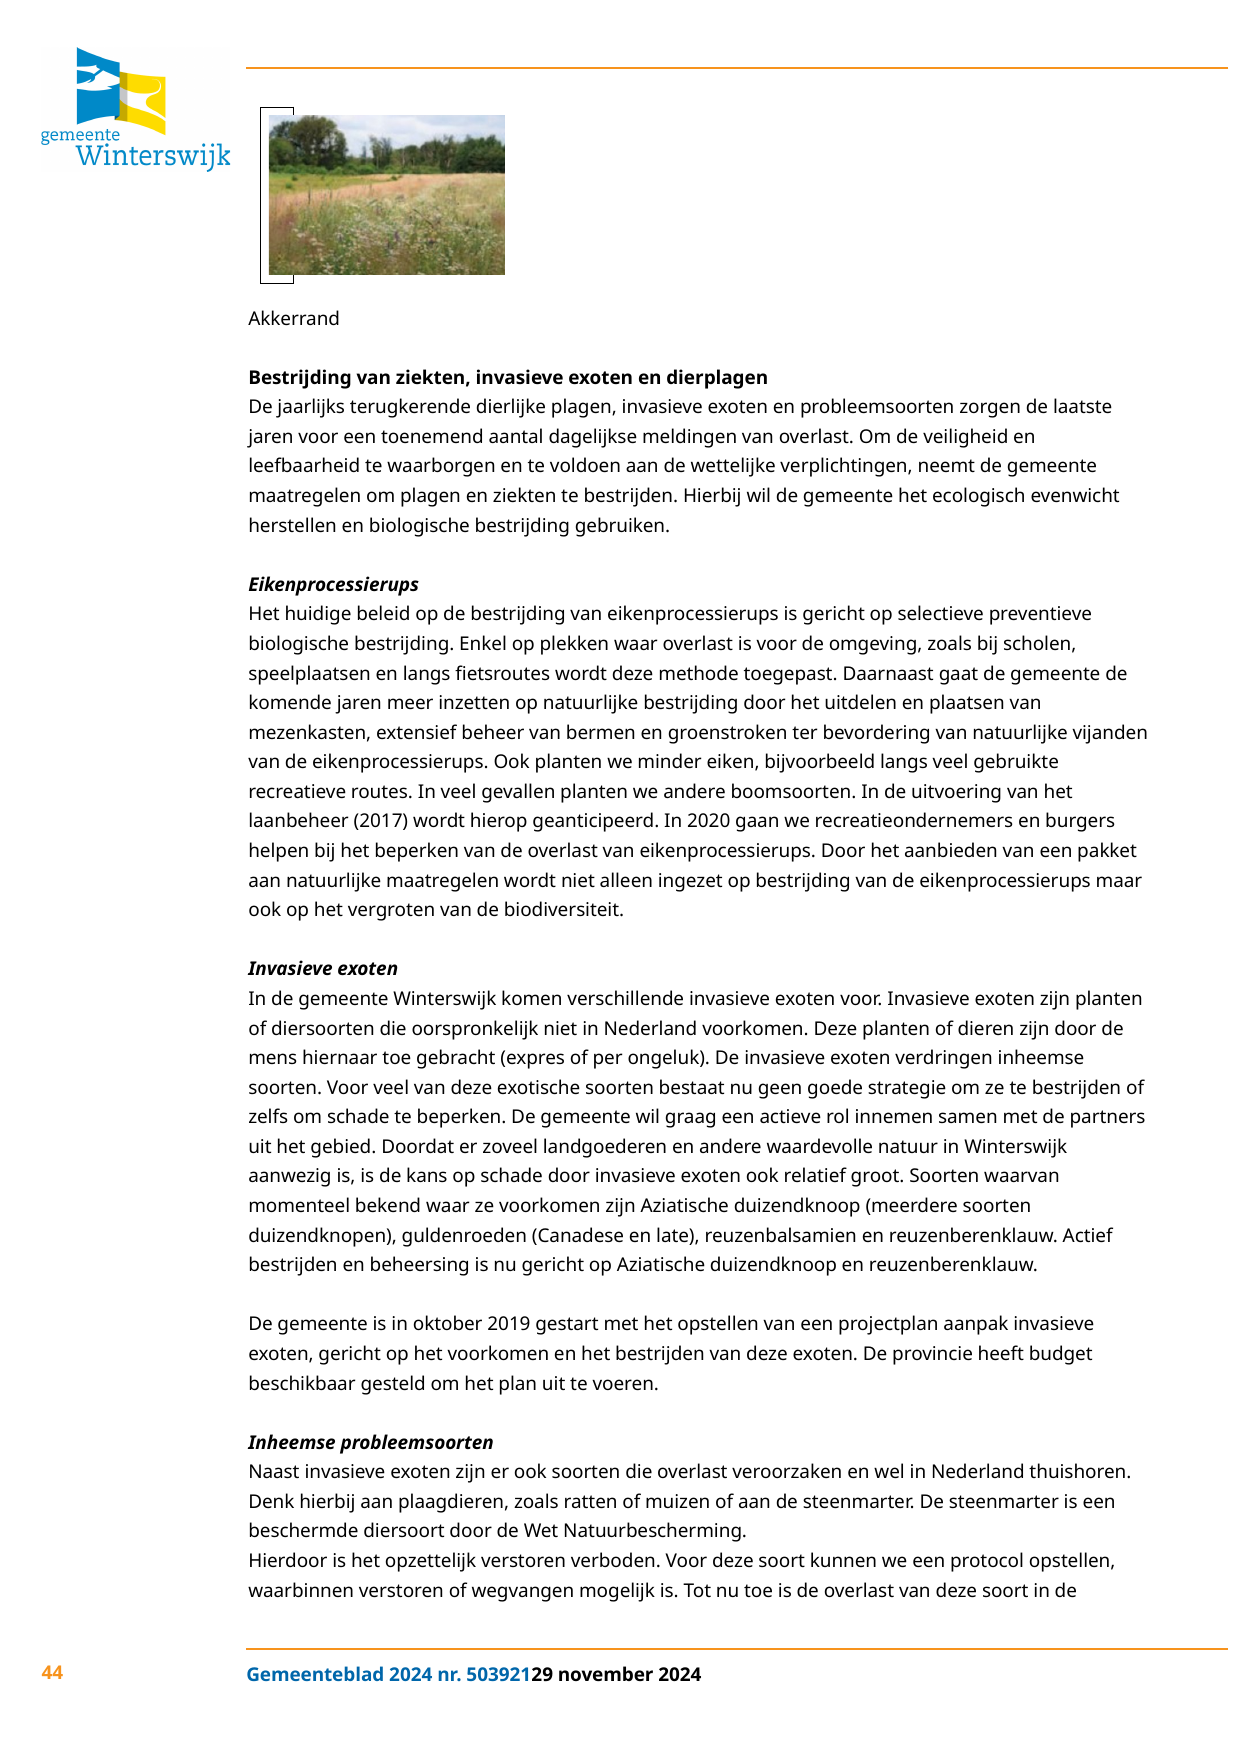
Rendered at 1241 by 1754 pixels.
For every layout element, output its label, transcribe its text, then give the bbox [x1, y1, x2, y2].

text In de gemeente Winterswijk komen verschillende invasieve exoten voor. Invasieve exoten zijn planten of diersoorten die oorspronkelijk niet in Nederland voorkomen. Deze planten of dieren zijn door de mens hiernaar toe gebracht (expres of per ongeluk). De invasieve exoten verdringen inheemse soorten. Voor veel van deze exotische soorten bestaat nu geen goede strategie om ze te bestrijden of zelfs om schade te beperken. De gemeente wil graag een actieve rol innemen samen met de partners uit het gebied. Doordat er zoveel landgoederen en andere waardevolle natuur in Winterswijk aanwezig is, is de kans op schade door invasieve exoten ook relatief groot. Soorten waarvan momenteel bekend waar ze voorkomen zijn Aziatische duizendknoop (meerdere soorten duizendknopen), guldenroeden (Canadese en late), reuzenbalsamien en reuzenberenklauw. Actief bestrijden en beheersing is nu gericht op Aziatische duizendknoop en reuzenberenklauw. [248, 985, 1152, 1277]
text Akkerrand [248, 305, 1152, 331]
text Hierdoor is het opzettelijk verstoren verboden. Voor deze soort kunnen we een protocol opstellen, waarbinnen verstoren of wegvangen mogelijk is. Tot nu toe is de overlast van deze soort in de [248, 1547, 1152, 1603]
text De gemeente is in oktober 2019 gestart met het opstellen van een projectplan aanpak invasieve exoten, gericht op het voorkomen en het bestrijden van deze exoten. De provincie heeft budget beschikbaar gesteld om het plan uit te voeren. [248, 1311, 1152, 1396]
text Bestrijding van ziekten, invasieve exoten en dierplagen [248, 364, 1152, 390]
text Het huidige beleid op de bestrijding van eikenprocessierups is gericht op selectieve preventieve biologische bestrijding. Enkel op plekken waar overlast is voor de omgeving, zoals bij scholen, speelplaatsen en langs fietsroutes wordt deze methode toegepast. Daarnaast gaat de gemeente de komende jaren meer inzetten op natuurlijke bestrijding door het uitdelen en plaatsen van mezenkasten, extensief beheer van bermen en groenstroken ter bevordering van natuurlijke vijanden van de eikenprocessierups. Ook planten we minder eiken, bijvoorbeeld langs veel gebruikte recreatieve routes. In veel gevallen planten we andere boomsoorten. In de uitvoering van het laanbeheer (2017) wordt hierop geanticipeerd. In 2020 gaan we recreatieondernemers en burgers helpen bij het beperken van de overlast van eikenprocessierups. Door het aanbieden van een pakket aan natuurlijke maatregelen wordt niet alleen ingezet op bestrijding van de eikenprocessierups maar ook op het vergroten van de biodiversiteit. [248, 601, 1152, 922]
text Inheemse probleemsoorten [248, 1429, 1152, 1455]
picture [268, 115, 505, 275]
text Invasieve exoten [248, 956, 1152, 981]
text Eikenprocessierups [248, 571, 1152, 597]
picture [225, 153, 231, 162]
picture [41, 47, 231, 172]
text Naast invasieve exoten zijn er ook soorten die overlast veroorzaken en wel in Nederland thuishoren. Denk hierbij aan plaagdieren, zoals ratten of muizen of aan de steenmarter. De steenmarter is een beschermde diersoort door de Wet Natuurbescherming. [248, 1458, 1152, 1543]
text De jaarlijks terugkerende dierlijke plagen, invasieve exoten en probleemsoorten zorgen de laatste jaren voor een toenemend aantal dagelijkse meldingen van overlast. Om de veiligheid en leefbaarheid te waarborgen en te voldoen aan de wettelijke verplichtingen, neemt de gemeente maatregelen om plagen en ziekten te bestrijden. Hierbij wil de gemeente het ecologisch evenwicht herstellen en biologische bestrijding gebruiken. [248, 393, 1152, 538]
